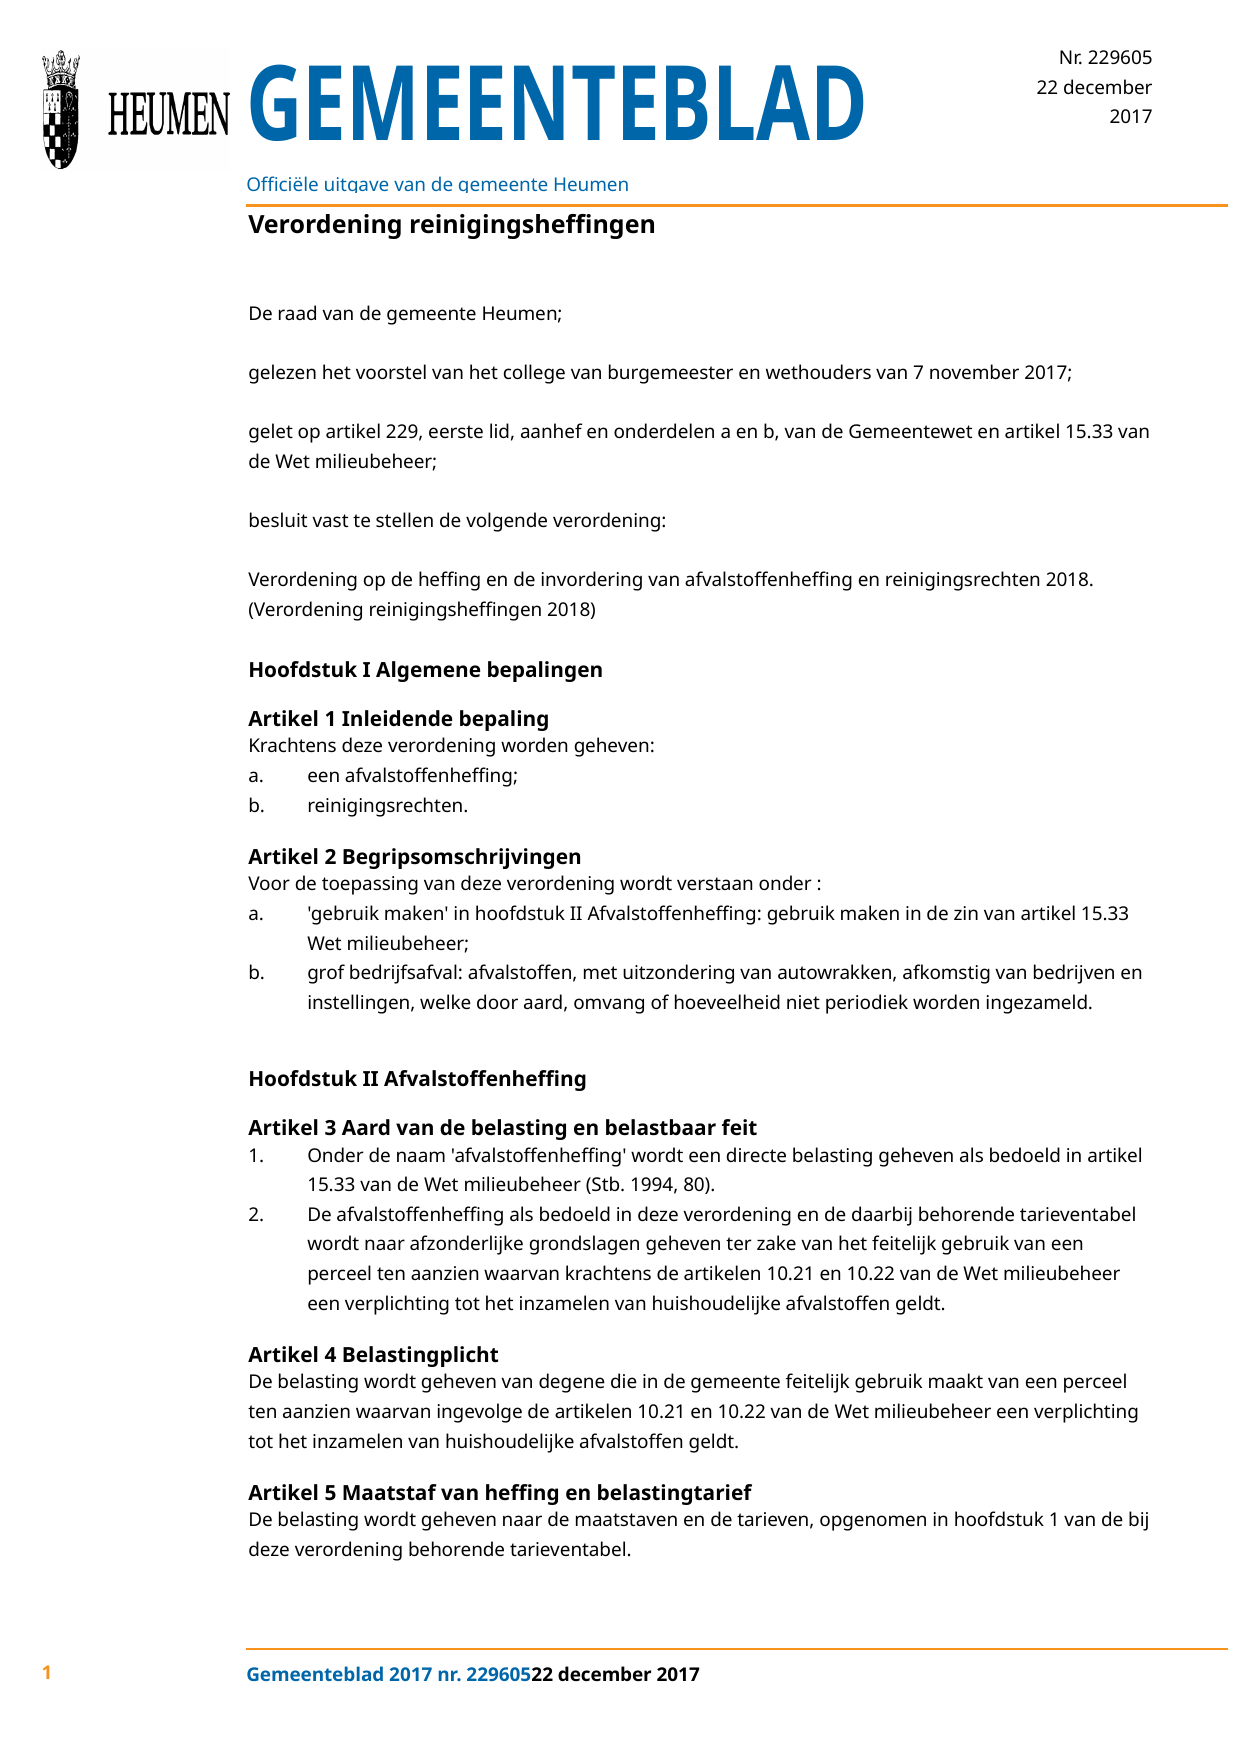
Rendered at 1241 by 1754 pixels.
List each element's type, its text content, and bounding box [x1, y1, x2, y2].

list De afvalstoffenheffing als bedoeld in deze verordening en de daarbij behorende tarieventabel wordt naar afzonderlijke grondslagen geheven ter zake van het feitelijk gebruik van een perceel ten aanzien waarvan krachtens de artikelen 10.21 en 10.22 van de Wet milieubeheer een verplichting tot het inzamelen van huishoudelijke afvalstoffen geldt. [248, 1201, 1152, 1316]
list Onder de naam 'afvalstoffenheffing' wordt een directe belasting geheven als bedoeld in artikel 15.33 van de Wet milieubeheer (Stb. 1994, 80). [248, 1142, 1152, 1197]
text De belasting wordt geheven van degene die in de gemeente feitelijk gebruik maakt van een perceel ten aanzien waarvan ingevolge de artikelen 10.21 en 10.22 van de Wet milieubeheer een verplichting tot het inzamelen van huishoudelijke afvalstoffen geldt. [248, 1369, 1152, 1453]
text Hoofdstuk I Algemene bepalingen [248, 655, 1152, 683]
text gelet op artikel 229, eerste lid, aanhef en onderdelen a en b, van de Gemeentewet en artikel 15.33 van de Wet milieubeheer; [248, 418, 1152, 473]
text Artikel 3 Aard van de belasting en belastbaar feit [248, 1113, 1152, 1142]
text Artikel 5 Maatstaf van heffing en belastingtarief [248, 1478, 1152, 1507]
list grof bedrijfsafval: afvalstoffen, met uitzondering van autowrakken, afkomstig van bedrijven en instellingen, welke door aard, omvang of hoeveelheid niet periodiek worden ingezameld. [248, 959, 1152, 1015]
text Artikel 2 Begripsomschrijvingen [248, 842, 1152, 871]
text Hoofdstuk II Afvalstoffenheffing [248, 1064, 1152, 1093]
text gelezen het voorstel van het college van burgemeester en wethouders van 7 november 2017; [248, 359, 1152, 385]
text (Verordening reinigingsheffingen 2018) [248, 596, 1152, 621]
text Krachtens deze verordening worden geheven: [248, 733, 1152, 758]
text Artikel 1 Inleidende bepaling [248, 704, 1152, 733]
text Voor de toepassing van deze verordening wordt verstaan onder : [248, 871, 1152, 896]
list reinigingsrechten. [248, 792, 1152, 817]
text De belasting wordt geheven naar de maatstaven en de tarieven, opgenomen in hoofdstuk 1 van de bij deze verordening behorende tarieventabel. [248, 1507, 1152, 1562]
text De raad van de gemeente Heumen; [248, 300, 1152, 326]
text besluit vast te stellen de volgende verordening: [248, 507, 1152, 533]
list 'gebruik maken' in hoofdstuk II Afvalstoffenheffing: gebruik maken in de zin van artikel 15.33 Wet milieubeheer; [248, 900, 1152, 956]
text Verordening op de heffing en de invordering van afvalstoffenheffing en reinigingsrechten 2018. [248, 566, 1152, 592]
list een afvalstoffenheffing; [248, 762, 1152, 788]
text Artikel 4 Belastingplicht [248, 1340, 1152, 1369]
text Verordening reinigingsheffingen [248, 207, 1152, 241]
picture [41, 47, 231, 172]
